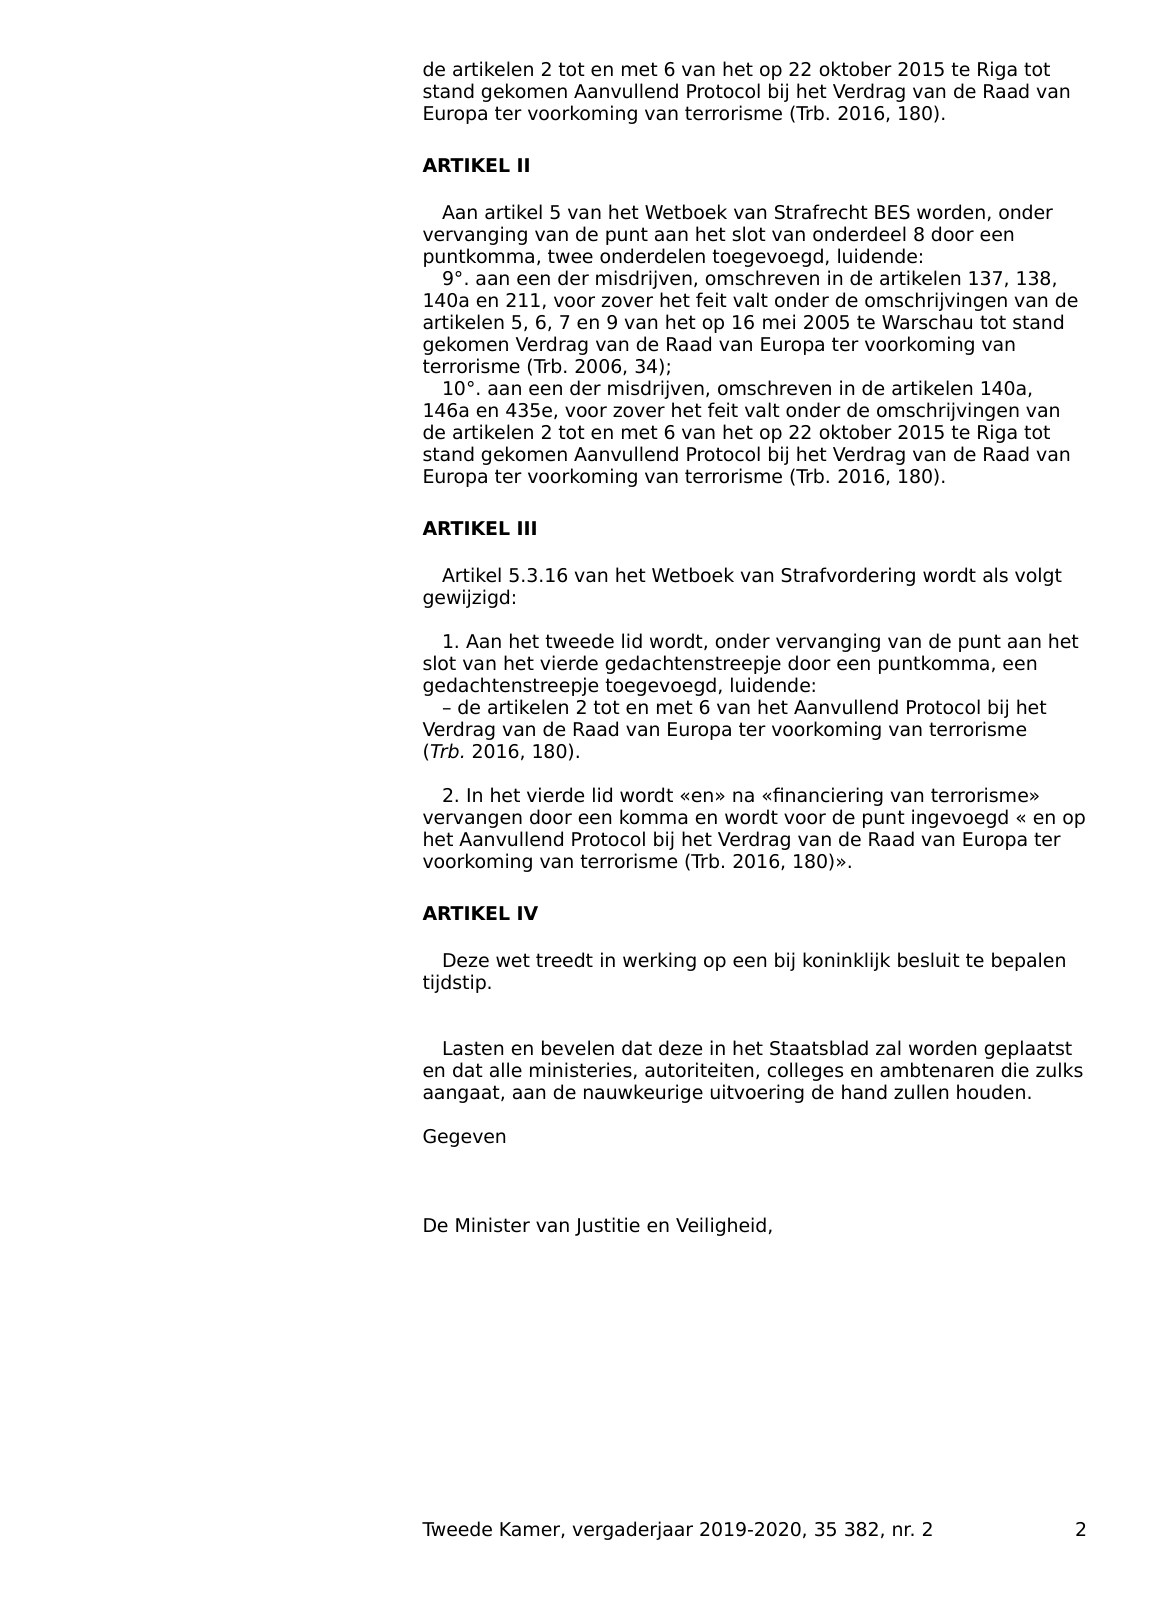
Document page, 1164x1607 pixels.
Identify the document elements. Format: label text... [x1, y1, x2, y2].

subtitle ARTIKEL IV [422, 903, 1087, 925]
text Gegeven [422, 1126, 1087, 1148]
text Lasten en bevelen dat deze in het Staatsblad zal worden geplaatst en dat alle ministeries, autoriteiten, colleges en ambtenaren die zulks aangaat, aan de nauwkeurige uitvoering de hand zullen houden. [422, 1038, 1087, 1104]
text 10°. aan een der misdrijven, omschreven in de artikelen 140a, 146a en 435e, voor zover het feit valt onder de omschrijvingen van de artikelen 2 tot en met 6 van het op 22 oktober 2015 te Riga tot stand gekomen Aanvullend Protocol bij het Verdrag van de Raad van Europa ter voorkoming van terrorisme (Trb. 2016, 180). [422, 378, 1087, 488]
text 9°. aan een der misdrijven, omschreven in de artikelen 137, 138, 140a en 211, voor zover het feit valt onder de omschrijvingen van de artikelen 5, 6, 7 en 9 van het op 16 mei 2005 te Warschau tot stand gekomen Verdrag van de Raad van Europa ter voorkoming van terrorisme (Trb. 2006, 34); [422, 268, 1087, 378]
text Aan artikel 5 van het Wetboek van Strafrecht BES worden, onder vervanging van de punt aan het slot van onderdeel 8 door een puntkomma, twee onderdelen toegevoegd, luidende: [422, 202, 1087, 268]
text Artikel 5.3.16 van het Wetboek van Strafvordering wordt als volgt gewijzigd: [422, 565, 1087, 609]
text De Minister van Justitie en Veiligheid, [422, 1215, 1087, 1237]
text 1. Aan het tweede lid wordt, onder vervanging van de punt aan het slot van het vierde gedachtenstreepje door een puntkomma, een gedachtenstreepje toegevoegd, luidende: [422, 631, 1087, 697]
text – de artikelen 2 tot en met 6 van het Aanvullend Protocol bij het Verdrag van de Raad van Europa ter voorkoming van terrorisme (Trb. 2016, 180). [422, 697, 1087, 763]
text 2. In het vierde lid wordt «en» na «financiering van terrorisme» vervangen door een komma en wordt voor de punt ingevoegd « en op het Aanvullend Protocol bij het Verdrag van de Raad van Europa ter voorkoming van terrorisme (Trb. 2016, 180)». [422, 785, 1087, 873]
subtitle ARTIKEL II [422, 155, 1087, 177]
subtitle ARTIKEL III [422, 518, 1087, 540]
text de artikelen 2 tot en met 6 van het op 22 oktober 2015 te Riga tot stand gekomen Aanvullend Protocol bij het Verdrag van de Raad van Europa ter voorkoming van terrorisme (Trb. 2016, 180). [422, 59, 1087, 125]
text Deze wet treedt in werking op een bij koninklijk besluit te bepalen tijdstip. [422, 950, 1087, 994]
